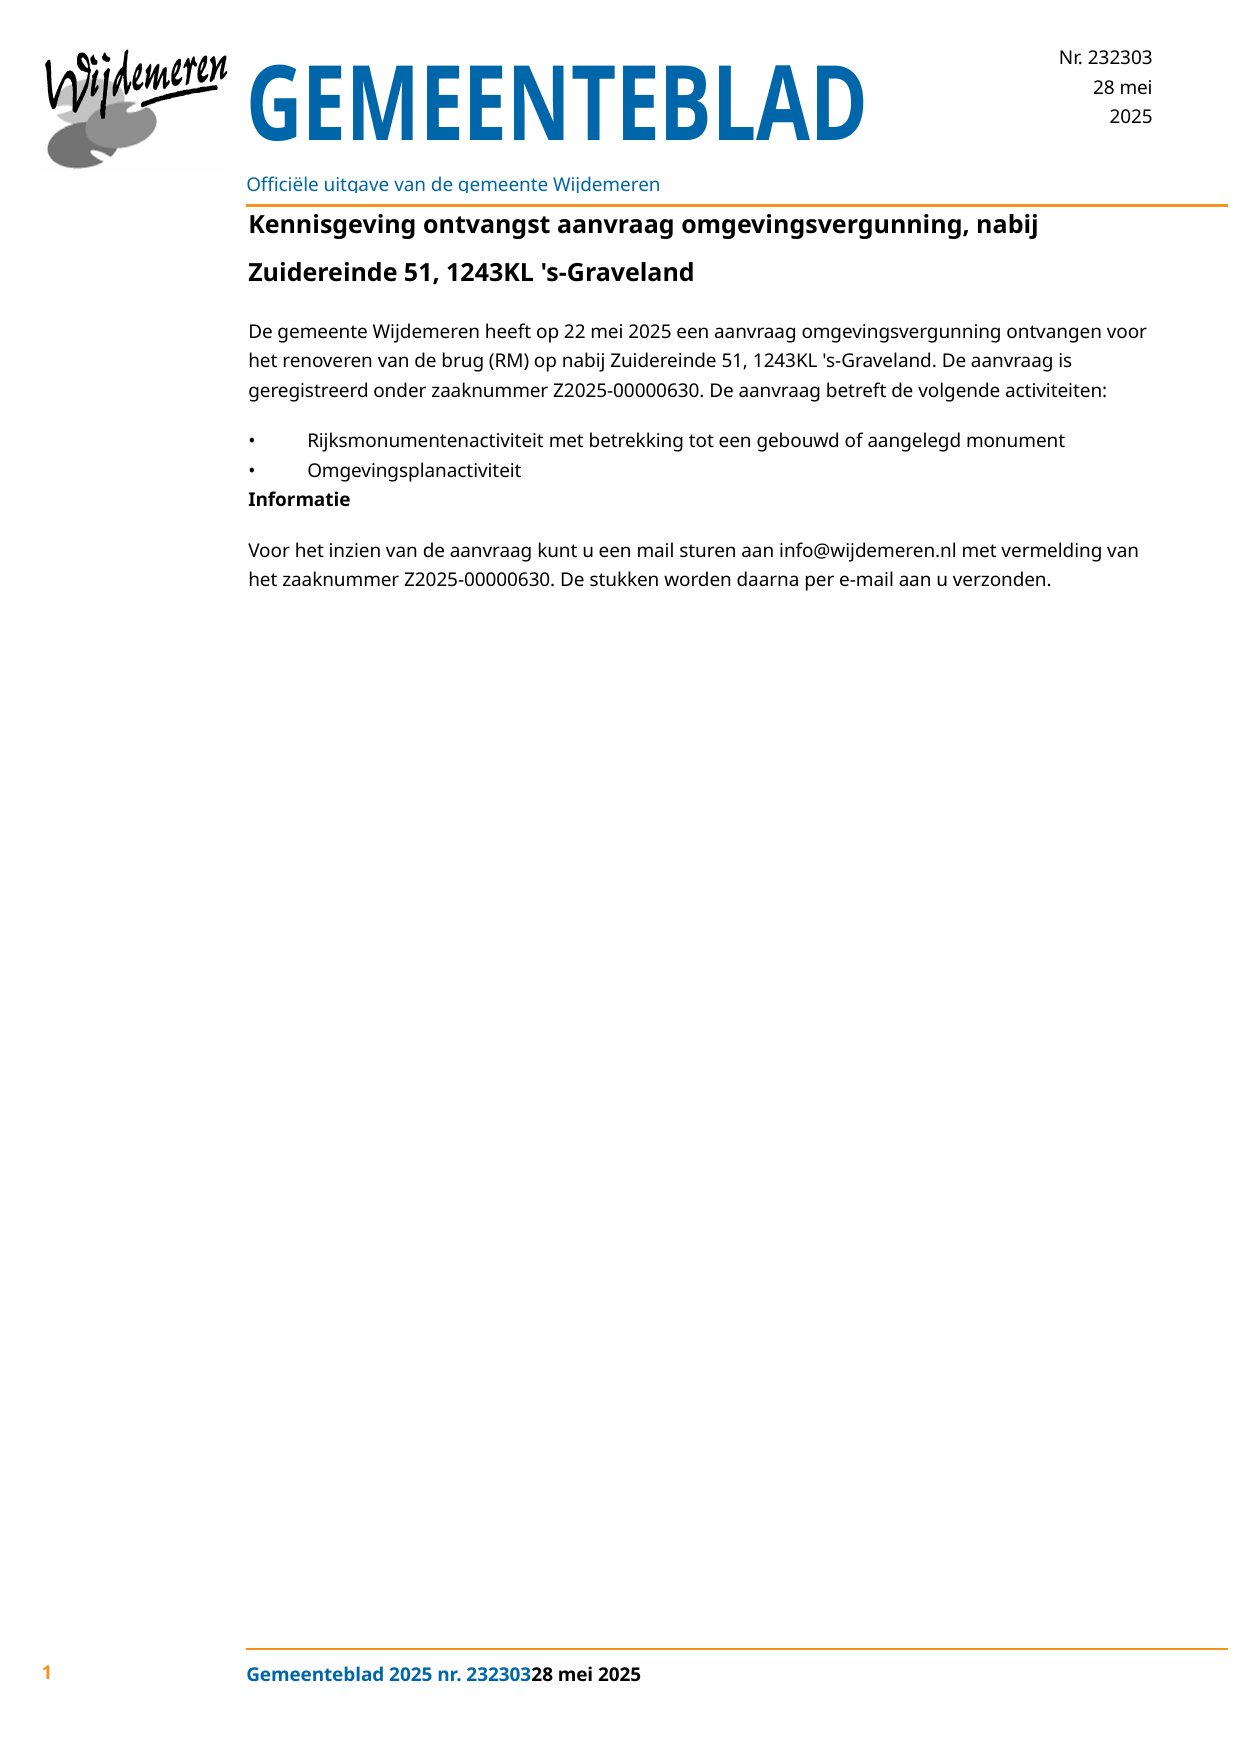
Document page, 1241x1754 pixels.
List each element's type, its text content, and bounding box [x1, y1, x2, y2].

list Rijksmonumentenactiviteit met betrekking tot een gebouwd of aangelegd monument [248, 427, 1152, 453]
text De gemeente Wijdemeren heeft op 22 mei 2025 een aanvraag omgevingsvergunning ontvangen voor het renoveren van de brug (RM) op nabij Zuidereinde 51, 1243KL 's-Graveland. De aanvraag is geregistreerd onder zaaknummer Z2025-00000630. De aanvraag betreft de volgende activiteiten: [248, 318, 1152, 403]
text Informatie [248, 487, 1152, 512]
picture [41, 47, 231, 172]
list Omgevingsplanactiviteit [248, 457, 1152, 483]
text Voor het inzien van de aanvraag kunt u een mail sturen aan info@wijdemeren.nl met vermelding van het zaaknummer Z2025-00000630. De stukken worden daarna per e-mail aan u verzonden. [248, 537, 1152, 592]
text Kennisgeving ontvangst aanvraag omgevingsvergunning, nabij Zuidereinde 51, 1243KL 's-Graveland [248, 207, 1152, 288]
